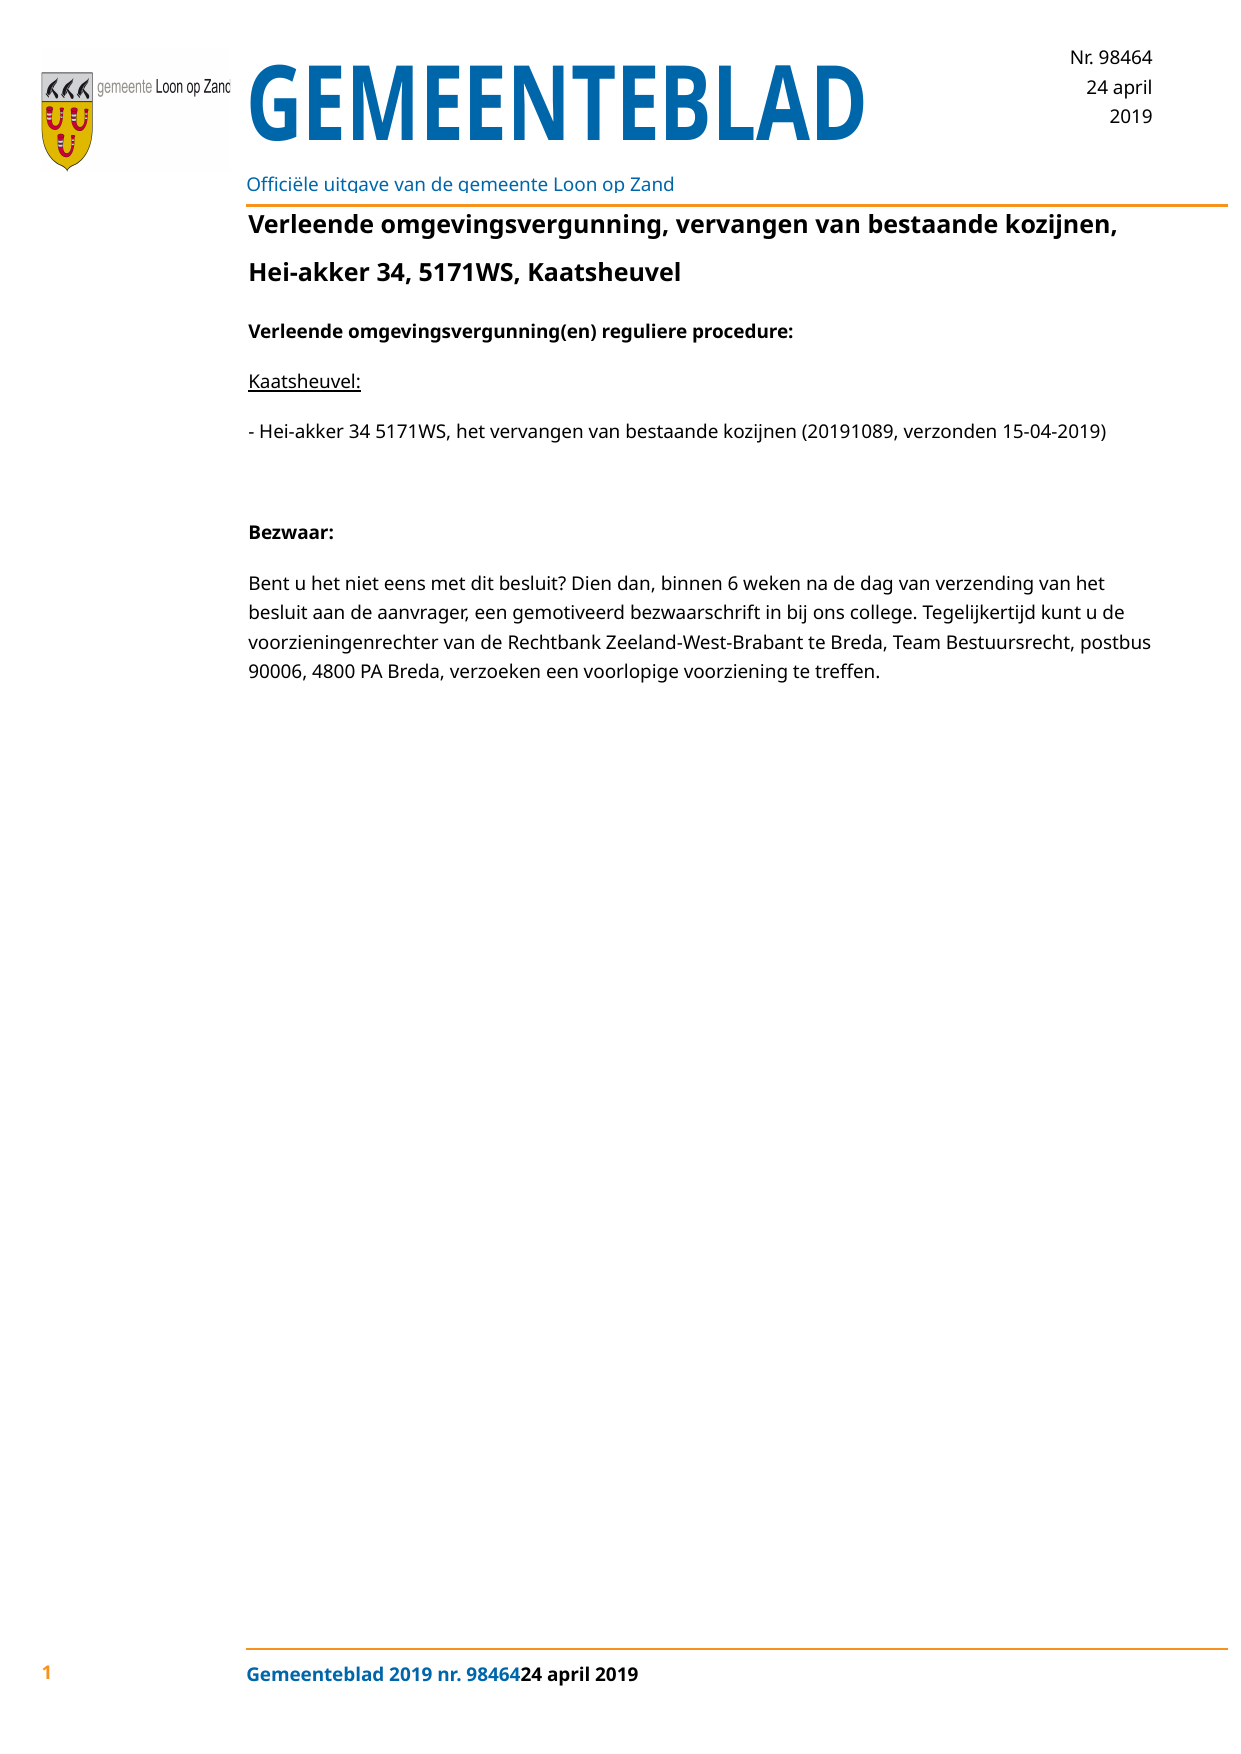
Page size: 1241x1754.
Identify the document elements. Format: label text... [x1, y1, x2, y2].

text Kaatsheuvel: [248, 368, 1152, 394]
text - Hei-akker 34 5171WS, het vervangen van bestaande kozijnen (20191089, verzonden 15-04-2019) [248, 419, 1152, 444]
picture [41, 47, 231, 172]
text Bent u het niet eens met dit besluit? Dien dan, binnen 6 weken na de dag van verzending van het besluit aan de aanvrager, een gemotiveerd bezwaarschrift in bij ons college. Tegelijkertijd kunt u de voorzieningenrechter van de Rechtbank Zeeland-West-Brabant te Breda, Team Bestuursrecht, postbus 90006, 4800 PA Breda, verzoeken een voorlopige voorziening te treffen. [248, 570, 1152, 684]
text Verleende omgevingsvergunning(en) reguliere procedure: [248, 318, 1152, 344]
text Bezwaar: [248, 519, 1152, 545]
text Verleende omgevingsvergunning, vervangen van bestaande kozijnen, Hei-akker 34, 5171WS, Kaatsheuvel [248, 207, 1152, 288]
